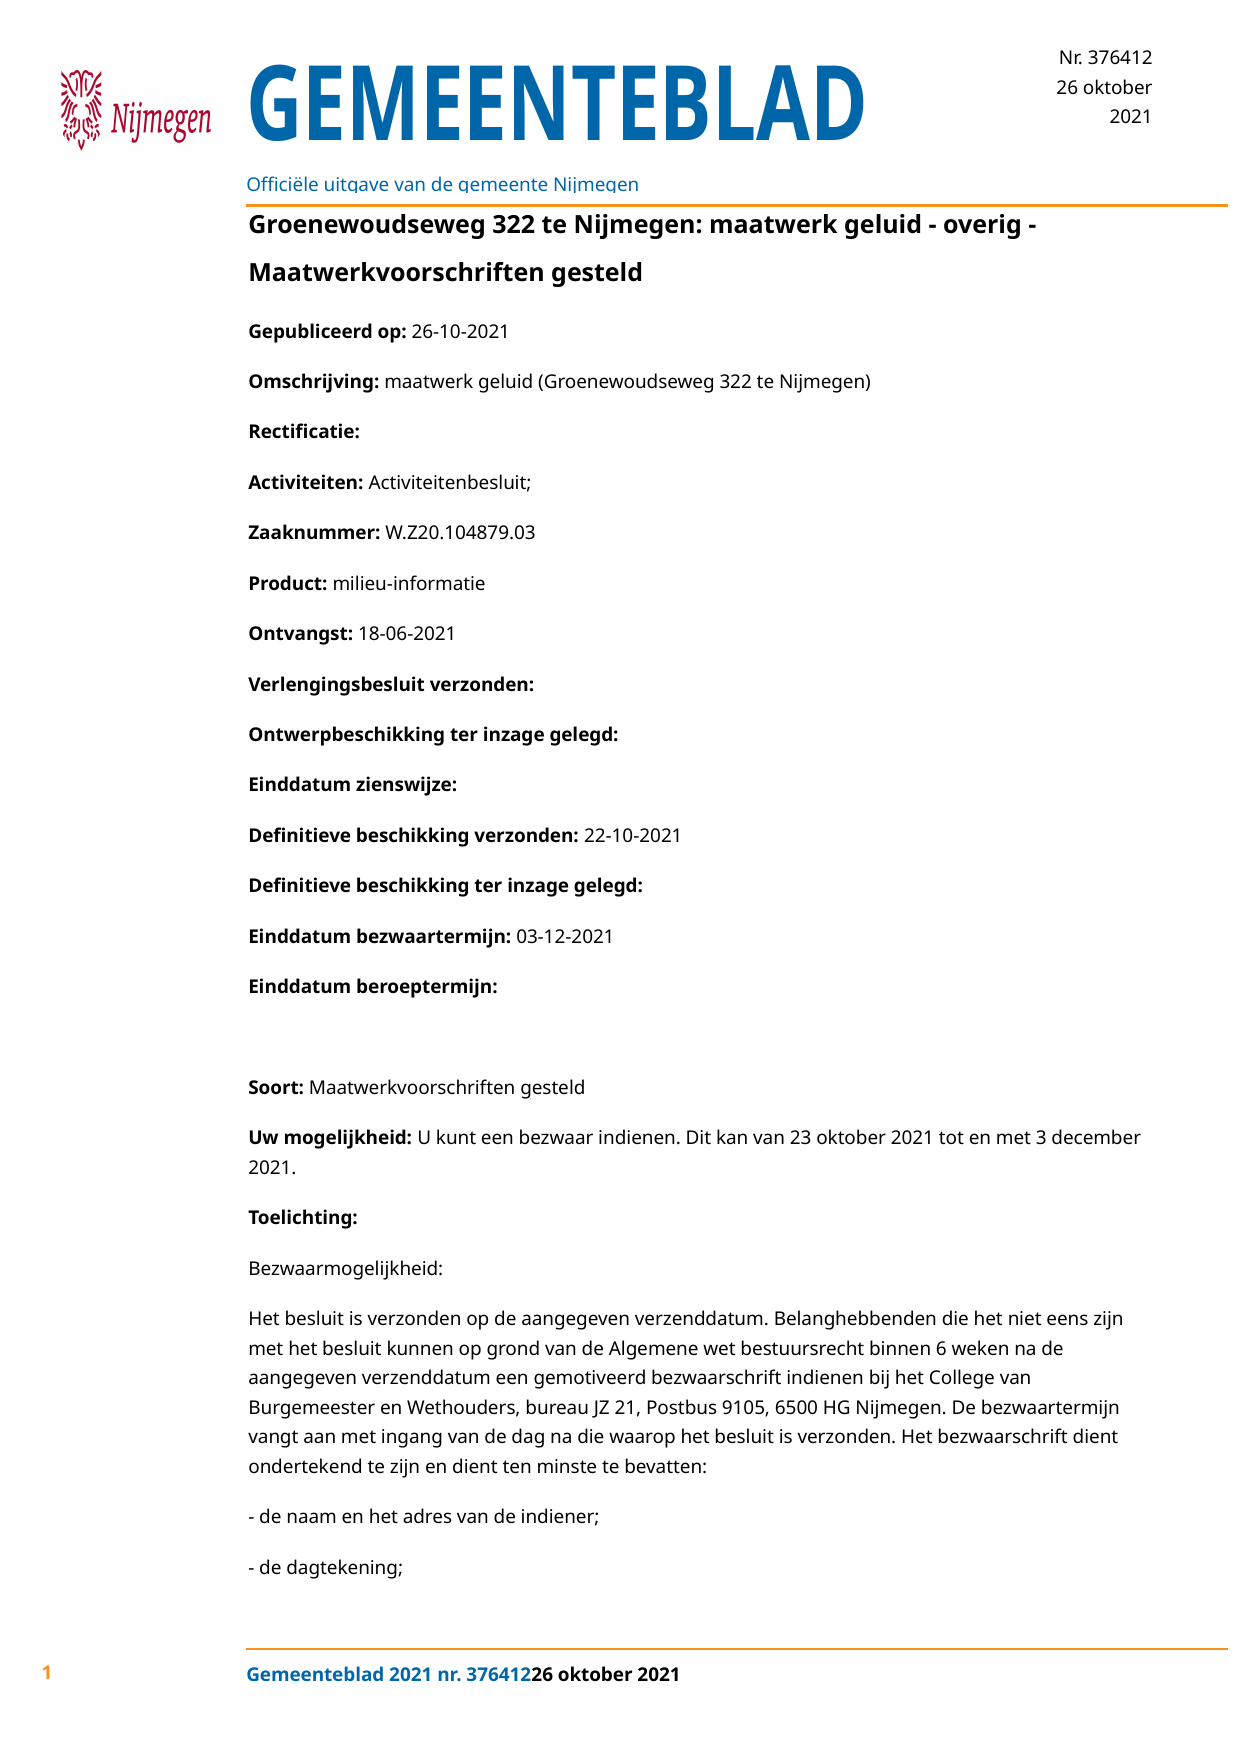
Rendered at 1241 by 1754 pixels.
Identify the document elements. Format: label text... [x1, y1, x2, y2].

text Rectificatie: [248, 419, 1152, 444]
text Uw mogelijkheid: U kunt een bezwaar indienen. Dit kan van 23 oktober 2021 tot en met 3 december 2021. [248, 1124, 1152, 1180]
text Einddatum zienswijze: [248, 772, 1152, 797]
text Definitieve beschikking verzonden: 22-10-2021 [248, 822, 1152, 848]
text Einddatum beroeptermijn: [248, 973, 1152, 999]
text Activiteiten: Activiteitenbesluit; [248, 469, 1152, 495]
text Gepubliceerd op: 26-10-2021 [248, 318, 1152, 344]
text Ontvangst: 18-06-2021 [248, 620, 1152, 646]
text Zaaknummer: W.Z20.104879.03 [248, 519, 1152, 545]
text Ontwerpbeschikking ter inzage gelegd: [248, 721, 1152, 747]
text Groenewoudseweg 322 te Nijmegen: maatwerk geluid - overig - Maatwerkvoorschriften gesteld [248, 207, 1152, 288]
text Soort: Maatwerkvoorschriften gesteld [248, 1074, 1152, 1100]
text - de naam en het adres van de indiener; [248, 1504, 1152, 1529]
text Product: milieu-informatie [248, 570, 1152, 596]
text Definitieve beschikking ter inzage gelegd: [248, 872, 1152, 898]
text Het besluit is verzonden op de aangegeven verzenddatum. Belanghebbenden die het niet eens zijn met het besluit kunnen op grond van de Algemene wet bestuursrecht binnen 6 weken na de aangegeven verzenddatum een gemotiveerd bezwaarschrift indienen bij het College van Burgemeester en Wethouders, bureau JZ 21, Postbus 9105, 6500 HG Nijmegen. De bezwaartermijn vangt aan met ingang van de dag na die waarop het besluit is verzonden. Het bezwaarschrift dient ondertekend te zijn en dient ten minste te bevatten: [248, 1305, 1152, 1479]
text Verlengingsbesluit verzonden: [248, 671, 1152, 697]
text Bezwaarmogelijkheid: [248, 1255, 1152, 1281]
text Toelichting: [248, 1204, 1152, 1230]
text Einddatum bezwaartermijn: 03-12-2021 [248, 923, 1152, 949]
text Omschrijving: maatwerk geluid (Groenewoudseweg 322 te Nijmegen) [248, 368, 1152, 394]
picture [41, 47, 231, 172]
text - de dagtekening; [248, 1554, 1152, 1580]
